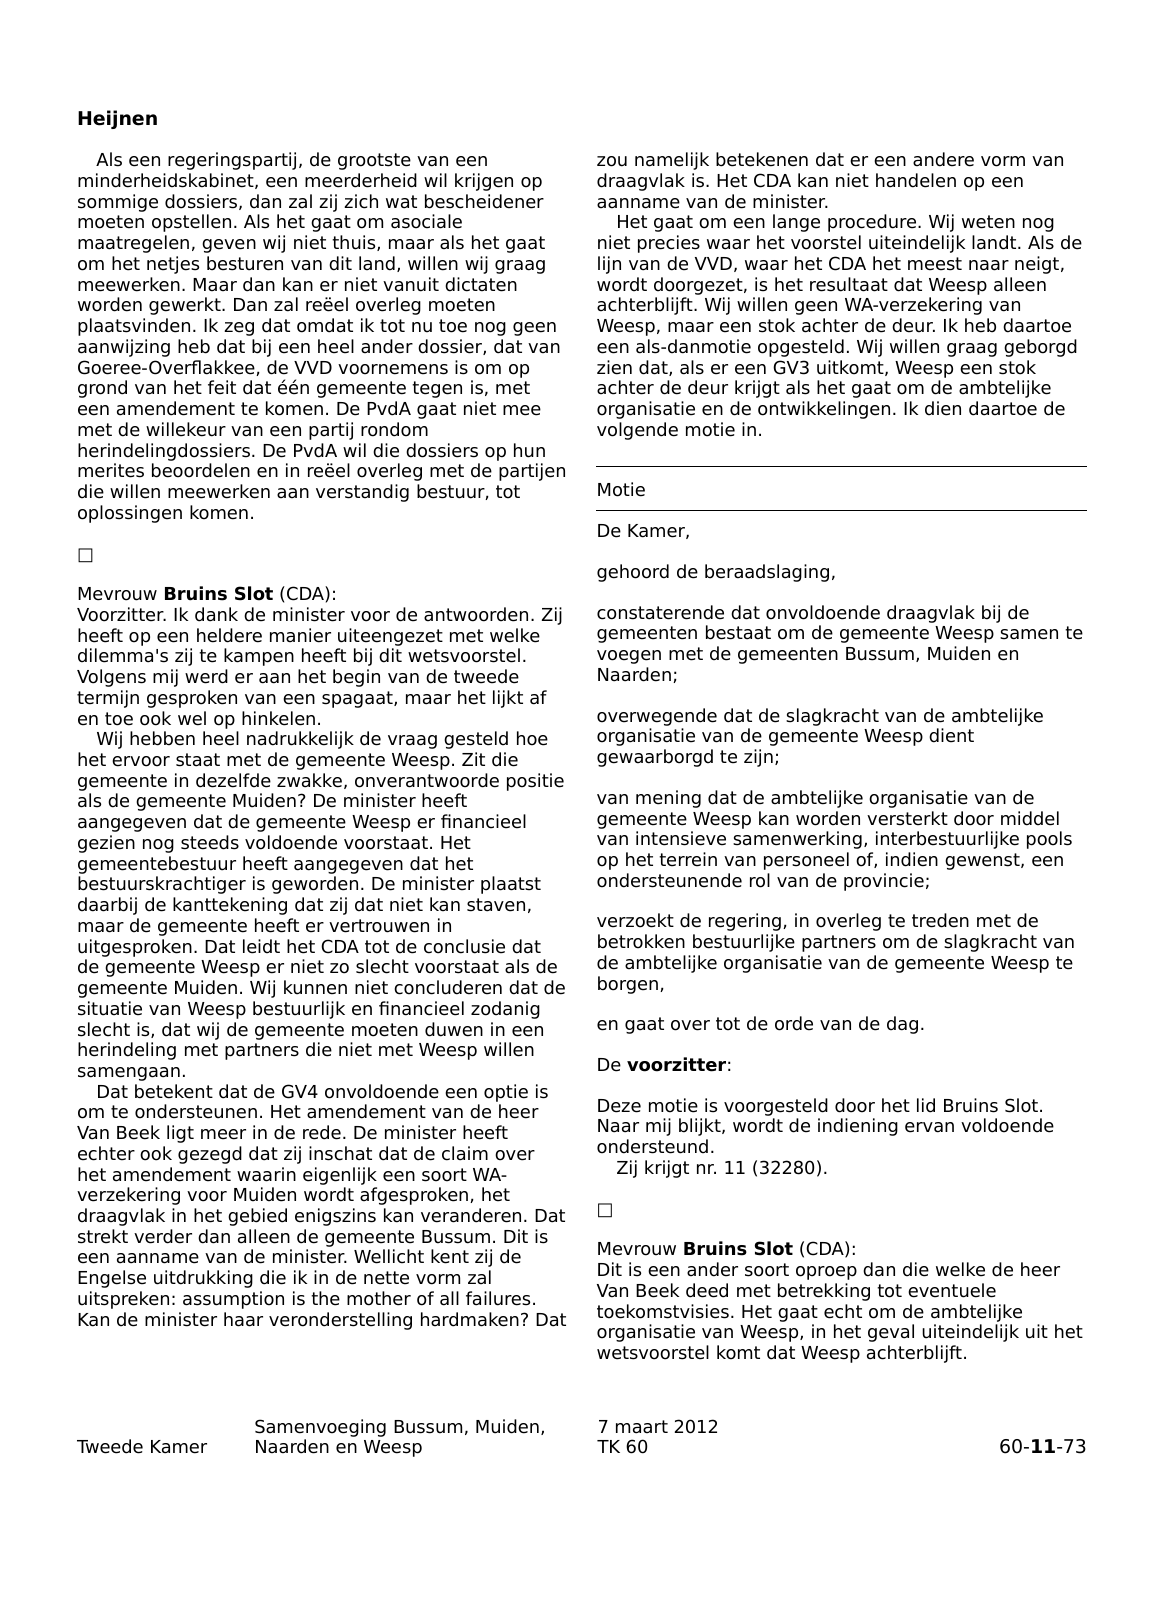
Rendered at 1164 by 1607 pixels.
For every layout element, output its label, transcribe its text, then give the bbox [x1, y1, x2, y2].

text Deze motie is voorgesteld door het lid Bruins Slot. Naar mij blijkt, wordt de indiening ervan voldoende ondersteund. [596, 1096, 1087, 1158]
text De Kamer, [596, 521, 1087, 542]
text van mening dat de ambtelijke organisatie van de gemeente Weesp kan worden versterkt door middel van intensieve samenwerking, interbestuurlijke pools op het terrein van personeel of, indien gewenst, een ondersteunende rol van de provincie; [596, 788, 1087, 891]
text en gaat over tot de orde van de dag. [596, 1014, 1087, 1035]
text zou namelijk betekenen dat er een andere vorm van draagvlak is. Het CDA kan niet handelen op een aanname van de minister. [596, 150, 1087, 212]
text gehoord de beraadslaging, [596, 562, 1087, 582]
text Als een regeringspartij, de grootste van een minderheidskabinet, een meerderheid wil krijgen op sommige dossiers, dan zal zij zich wat bescheidener moeten opstellen. Als het gaat om asociale maatregelen, geven wij niet thuis, maar als het gaat om het netjes besturen van dit land, willen wij graag meewerken. Maar dan kan er niet vanuit dictaten worden gewerkt. Dan zal reëel overleg moeten plaatsvinden. Ik zeg dat omdat ik tot nu toe nog geen aanwijzing heb dat bij een heel ander dossier, dat van Goeree-Overflakkee, de VVD voornemens is om op grond van het feit dat één gemeente tegen is, met een amendement te komen. De PvdA gaat niet mee met de willekeur van een partij rondom herindelingdossiers. De PvdA wil die dossiers op hun merites beoordelen en in reëel overleg met de partijen die willen meewerken aan verstandig bestuur, tot oplossingen komen. [77, 150, 567, 523]
text Voorzitter. Ik dank de minister voor de antwoorden. Zij heeft op een heldere manier uiteengezet met welke dilemma's zij te kampen heeft bij dit wetsvoorstel. Volgens mij werd er aan het begin van de tweede termijn gesproken van een spagaat, maar het lijkt af en toe ook wel op hinkelen. [77, 605, 567, 729]
text verzoekt de regering, in overleg te treden met de betrokken bestuurlijke partners om de slagkracht van de ambtelijke organisatie van de gemeente Weesp te borgen, [596, 911, 1087, 994]
text □ [77, 543, 567, 564]
text □ [596, 1198, 1087, 1219]
text Motie [596, 480, 1087, 501]
text Dat betekent dat de GV4 onvoldoende een optie is om te ondersteunen. Het amendement van de heer Van Beek ligt meer in de rede. De minister heeft echter ook gezegd dat zij inschat dat de claim over het amendement waarin eigenlijk een soort WA-verzekering voor Muiden wordt afgesproken, het draagvlak in het gebied enigszins kan veranderen. Dat strekt verder dan alleen de gemeente Bussum. Dit is een aanname van de minister. Wellicht kent zij de Engelse uitdrukking die ik in de nette vorm zal uitspreken: assumption is the mother of all failures. Kan de minister haar veronderstelling hardmaken? Dat [77, 1082, 567, 1330]
text Mevrouw Bruins Slot (CDA): [77, 584, 567, 605]
text Dit is een ander soort oproep dan die welke de heer Van Beek deed met betrekking tot eventuele toekomstvisies. Het gaat echt om de ambtelijke organisatie van Weesp, in het geval uiteindelijk uit het wetsvoorstel komt dat Weesp achterblijft. [596, 1260, 1087, 1364]
text Zij krijgt nr. 11 (32280). [596, 1158, 1087, 1178]
text Wij hebben heel nadrukkelijk de vraag gesteld hoe het ervoor staat met de gemeente Weesp. Zit die gemeente in dezelfde zwakke, onverantwoorde positie als de gemeente Muiden? De minister heeft aangegeven dat de gemeente Weesp er financieel gezien nog steeds voldoende voorstaat. Het gemeentebestuur heeft aangegeven dat het bestuurskrachtiger is geworden. De minister plaatst daarbij de kanttekening dat zij dat niet kan staven, maar de gemeente heeft er vertrouwen in uitgesproken. Dat leidt het CDA tot de conclusie dat de gemeente Weesp er niet zo slecht voorstaat als de gemeente Muiden. Wij kunnen niet concluderen dat de situatie van Weesp bestuurlijk en financieel zodanig slecht is, dat wij de gemeente moeten duwen in een herindeling met partners die niet met Weesp willen samengaan. [77, 729, 567, 1082]
text constaterende dat onvoldoende draagvlak bij de gemeenten bestaat om de gemeente Weesp samen te voegen met de gemeenten Bussum, Muiden en Naarden; [596, 602, 1087, 685]
text De voorzitter: [596, 1055, 1087, 1076]
text Mevrouw Bruins Slot (CDA): [596, 1239, 1087, 1260]
text Het gaat om een lange procedure. Wij weten nog niet precies waar het voorstel uiteindelijk landt. Als de lijn van de VVD, waar het CDA het meest naar neigt, wordt doorgezet, is het resultaat dat Weesp alleen achterblijft. Wij willen geen WA-verzekering van Weesp, maar een stok achter de deur. Ik heb daartoe een als-danmotie opgesteld. Wij willen graag geborgd zien dat, als er een GV3 uitkomt, Weesp een stok achter de deur krijgt als het gaat om de ambtelijke organisatie en de ontwikkelingen. Ik dien daartoe de volgende motie in. [596, 212, 1087, 440]
text overwegende dat de slagkracht van de ambtelijke organisatie van de gemeente Weesp dient gewaarborgd te zijn; [596, 705, 1087, 768]
